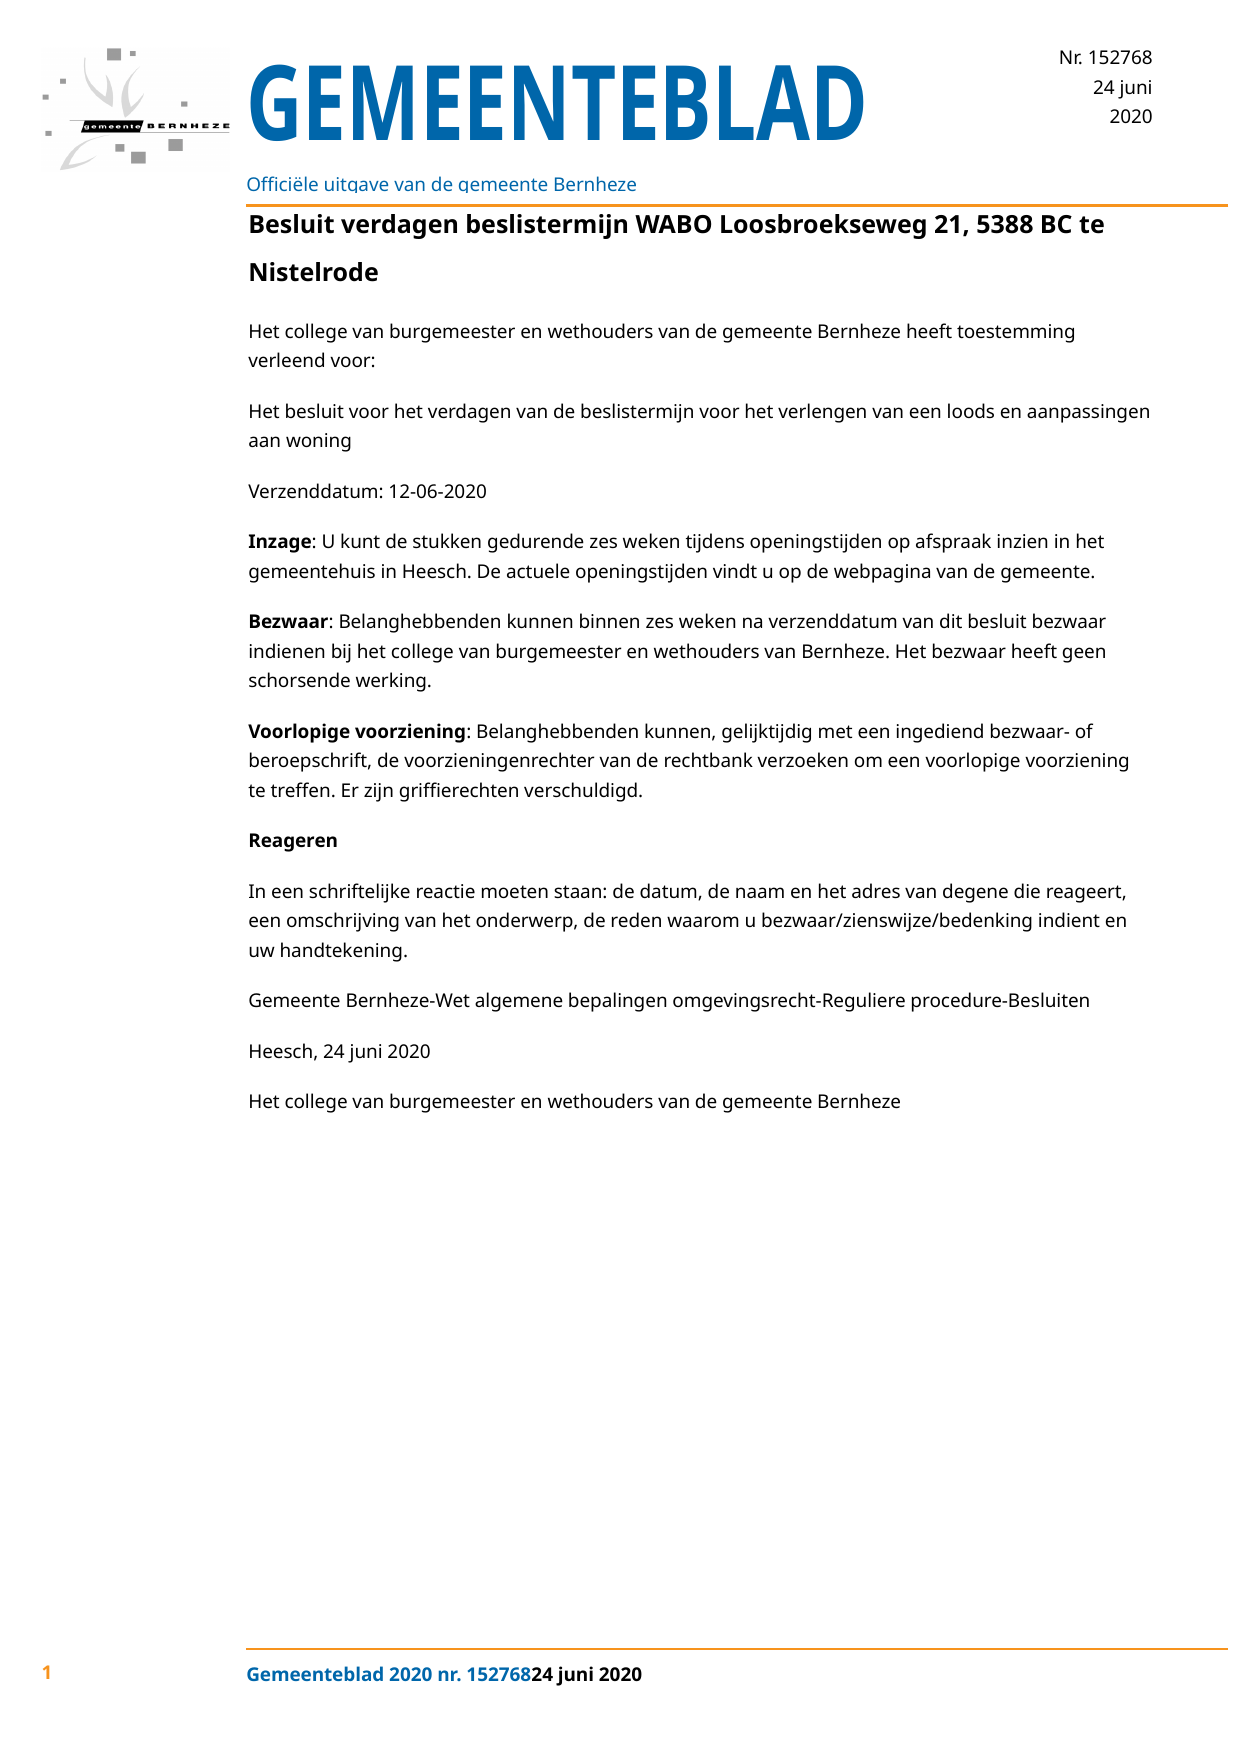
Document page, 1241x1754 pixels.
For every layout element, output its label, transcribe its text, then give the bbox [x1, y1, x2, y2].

text Het college van burgemeester en wethouders van de gemeente Bernheze heeft toestemming verleend voor: [248, 318, 1152, 373]
text Reageren [248, 827, 1152, 853]
text Besluit verdagen beslistermijn WABO Loosbroekseweg 21, 5388 BC te Nistelrode [248, 207, 1152, 288]
text In een schriftelijke reactie moeten staan: de datum, de naam en het adres van degene die reageert, een omschrijving van het onderwerp, de reden waarom u bezwaar/zienswijze/bedenking indient en uw handtekening. [248, 878, 1152, 963]
text Het college van burgemeester en wethouders van de gemeente Bernheze [248, 1088, 1152, 1114]
text Gemeente Bernheze-Wet algemene bepalingen omgevingsrecht-Reguliere procedure-Besluiten [248, 987, 1152, 1013]
text Verzenddatum: 12-06-2020 [248, 478, 1152, 504]
text Bezwaar: Belanghebbenden kunnen binnen zes weken na verzenddatum van dit besluit bezwaar indienen bij het college van burgemeester en wethouders van Bernheze. Het bezwaar heeft geen schorsende werking. [248, 608, 1152, 693]
text Voorlopige voorziening: Belanghebbenden kunnen, gelijktijdig met een ingediend bezwaar- of beroepschrift, de voorzieningenrechter van de rechtbank verzoeken om een voorlopige voorziening te treffen. Er zijn griffierechten verschuldigd. [248, 718, 1152, 803]
text Inzage: U kunt de stukken gedurende zes weken tijdens openingstijden op afspraak inzien in het gemeentehuis in Heesch. De actuele openingstijden vindt u op de webpagina van de gemeente. [248, 528, 1152, 584]
picture [41, 47, 231, 172]
text Heesch, 24 juni 2020 [248, 1038, 1152, 1064]
text Het besluit voor het verdagen van de beslistermijn voor het verlengen van een loods en aanpassingen aan woning [248, 398, 1152, 453]
